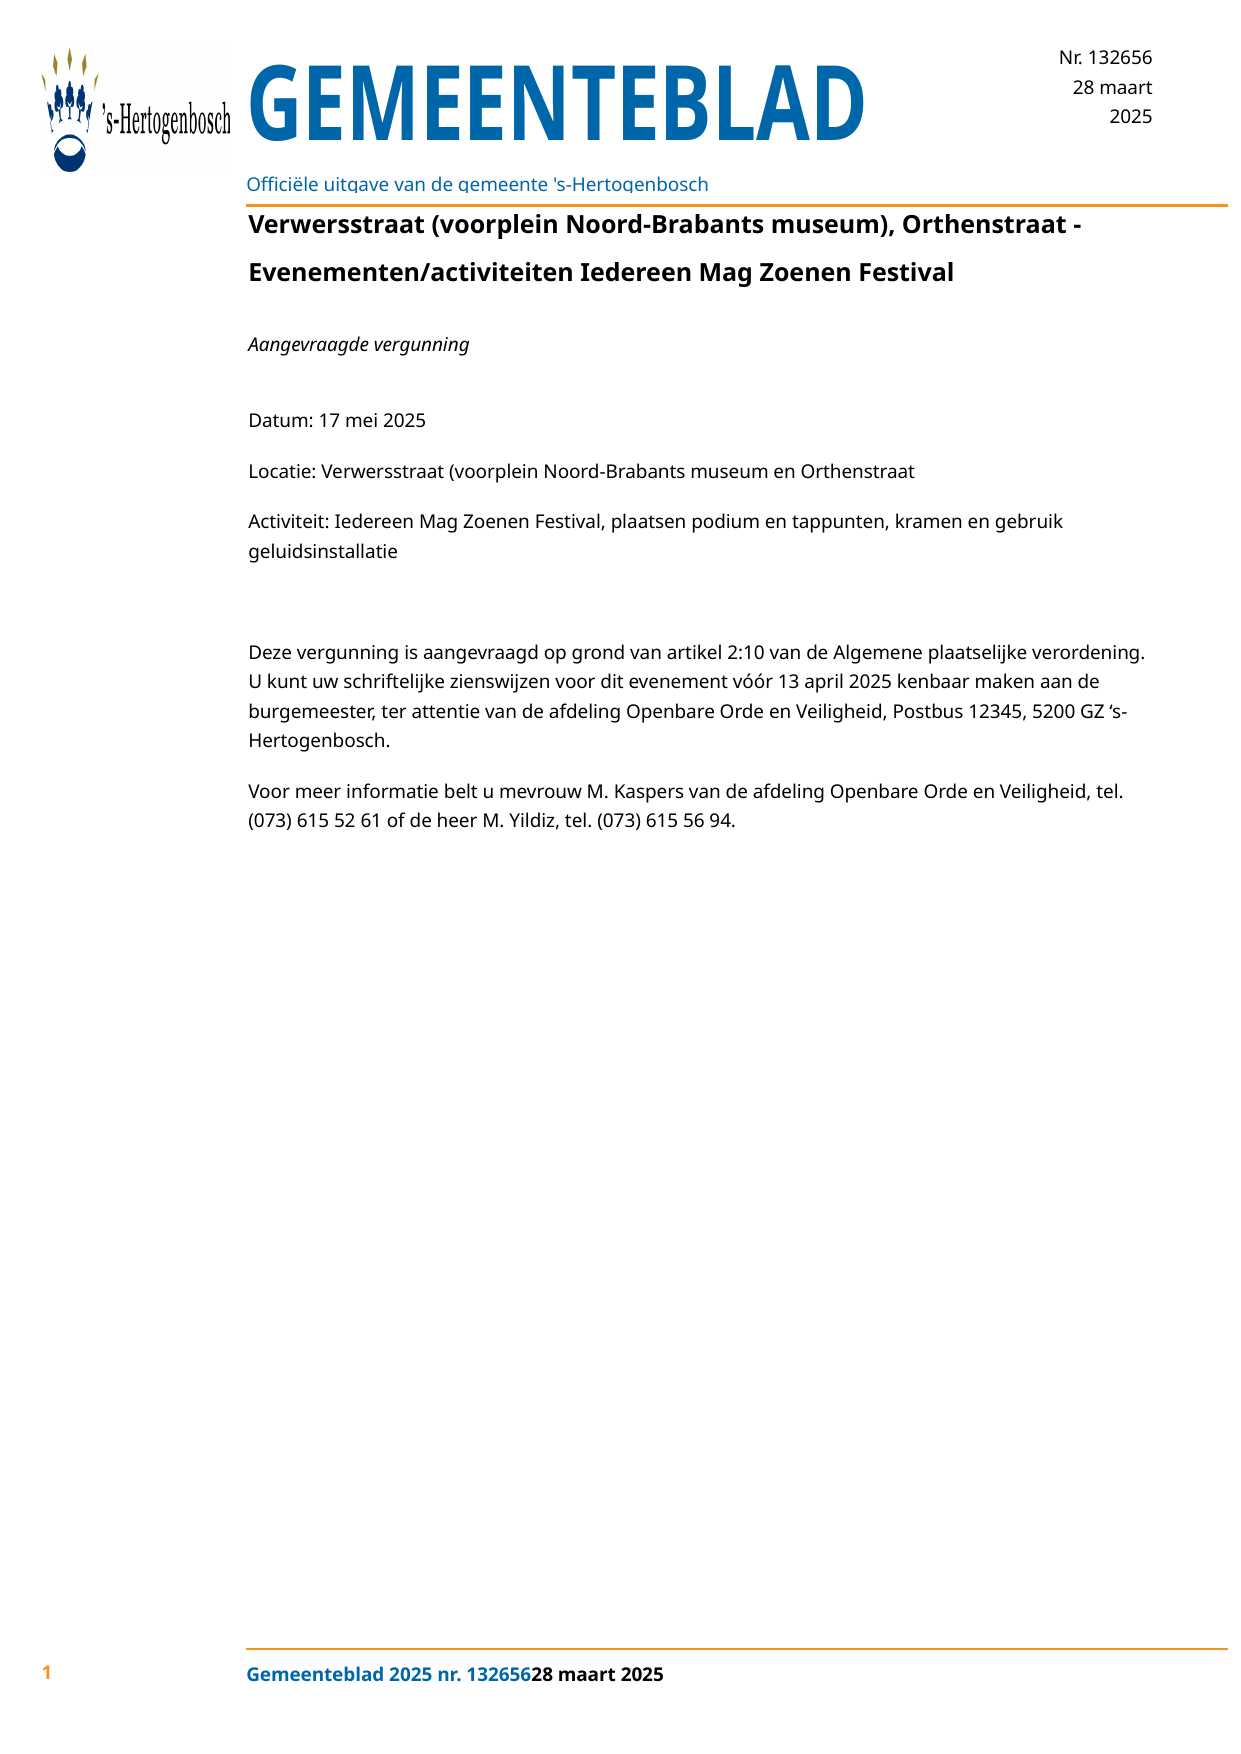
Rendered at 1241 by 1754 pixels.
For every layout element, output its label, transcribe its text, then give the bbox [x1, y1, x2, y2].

text Voor meer informatie belt u mevrouw M. Kaspers van de afdeling Openbare Orde en Veiligheid, tel. (073) 615 52 61 of de heer M. Yildiz, tel. (073) 615 56 94. [248, 778, 1152, 833]
picture [41, 47, 231, 172]
text Locatie: Verwersstraat (voorplein Noord-Brabants museum en Orthenstraat [248, 458, 1152, 484]
text Datum: 17 mei 2025 [248, 408, 1152, 433]
text Verwersstraat (voorplein Noord-Brabants museum), Orthenstraat - Evenementen/activiteiten Iedereen Mag Zoenen Festival [248, 207, 1152, 288]
text Aangevraagde vergunning [248, 331, 1152, 357]
text Deze vergunning is aangevraagd op grond van artikel 2:10 van de Algemene plaatselijke verordening. U kunt uw schriftelijke zienswijzen voor dit evenement vóór 13 april 2025 kenbaar maken aan de burgemeester, ter attentie van de afdeling Openbare Orde en Veiligheid, Postbus 12345, 5200 GZ ‘s-Hertogenbosch. [248, 639, 1152, 753]
text Activiteit: Iedereen Mag Zoenen Festival, plaatsen podium en tappunten, kramen en gebruik geluidsinstallatie [248, 508, 1152, 564]
